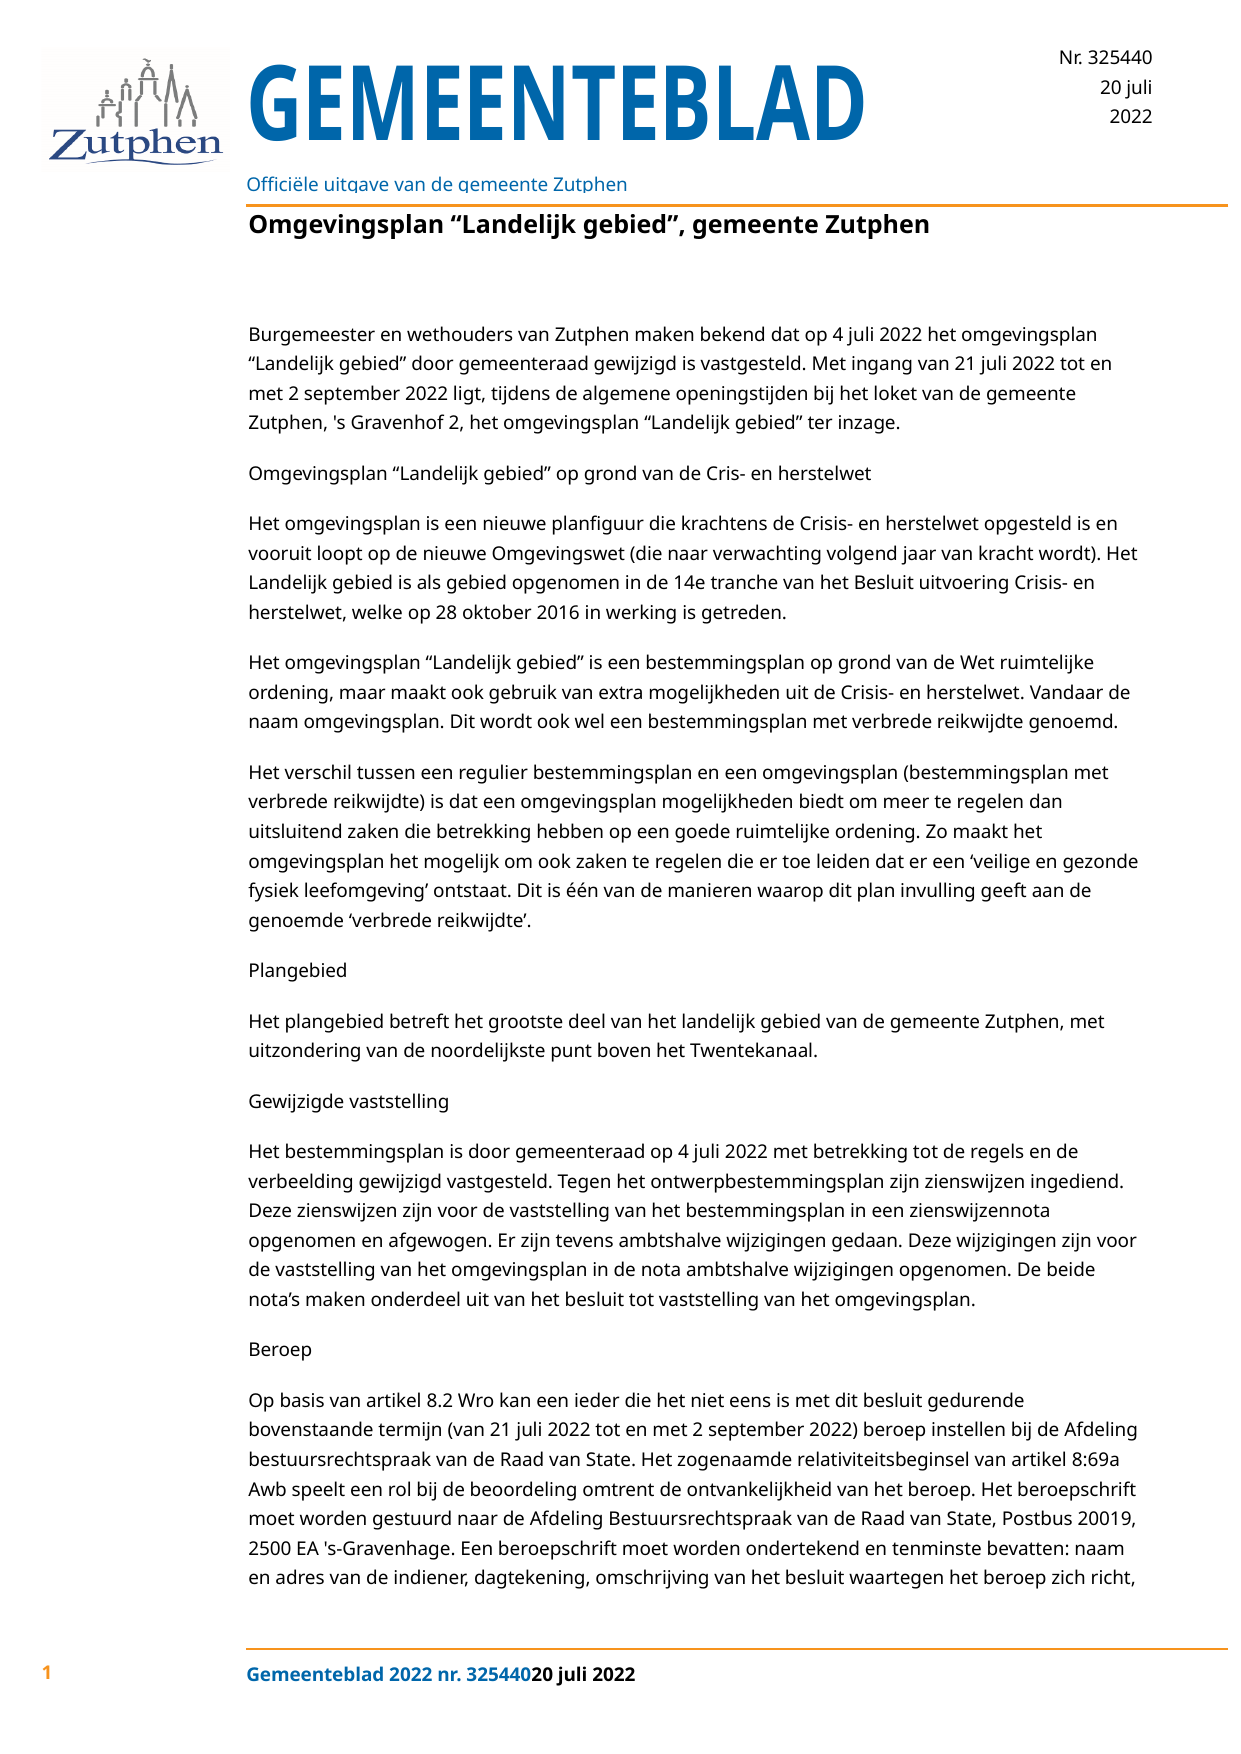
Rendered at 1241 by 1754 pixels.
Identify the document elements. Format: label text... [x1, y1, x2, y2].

text Op basis van artikel 8.2 Wro kan een ieder die het niet eens is met dit besluit gedurende bovenstaande termijn (van 21 juli 2022 tot en met 2 september 2022) beroep instellen bij de Afdeling bestuursrechtspraak van de Raad van State. Het zogenaamde relativiteitsbeginsel van artikel 8:69a Awb speelt een rol bij de beoordeling omtrent de ontvankelijkheid van het beroep. Het beroepschrift moet worden gestuurd naar de Afdeling Bestuursrechtspraak van de Raad van State, Postbus 20019, 2500 EA 's-Gravenhage. Een beroepschrift moet worden ondertekend en tenminste bevatten: naam en adres van de indiener, dagtekening, omschrijving van het besluit waartegen het beroep zich richt, [248, 1387, 1152, 1590]
text Gewijzigde vaststelling [248, 1088, 1152, 1113]
text Het verschil tussen een regulier bestemmingsplan en een omgevingsplan (bestemmingsplan met verbrede reikwijdte) is dat een omgevingsplan mogelijkheden biedt om meer te regelen dan uitsluitend zaken die betrekking hebben op een goede ruimtelijke ordening. Zo maakt het omgevingsplan het mogelijk om ook zaken te regelen die er toe leiden dat er een ‘veilige en gezonde fysiek leefomgeving’ ontstaat. Dit is één van de manieren waarop dit plan invulling geeft aan de genoemde ‘verbrede reikwijdte’. [248, 759, 1152, 933]
text Omgevingsplan “Landelijk gebied” op grond van de Cris- en herstelwet [248, 460, 1152, 486]
text Omgevingsplan “Landelijk gebied”, gemeente Zutphen [248, 207, 1152, 241]
text Beroep [248, 1337, 1152, 1362]
text Plangebied [248, 957, 1152, 983]
text Het omgevingsplan “Landelijk gebied” is een bestemmingsplan op grond van de Wet ruimtelijke ordening, maar maakt ook gebruik van extra mogelijkheden uit de Crisis- en herstelwet. Vandaar de naam omgevingsplan. Dit wordt ook wel een bestemmingsplan met verbrede reikwijdte genoemd. [248, 649, 1152, 734]
text Burgemeester en wethouders van Zutphen maken bekend dat op 4 juli 2022 het omgevingsplan “Landelijk gebied” door gemeenteraad gewijzigd is vastgesteld. Met ingang van 21 juli 2022 tot en met 2 september 2022 ligt, tijdens de algemene openingstijden bij het loket van de gemeente Zutphen, 's Gravenhof 2, het omgevingsplan “Landelijk gebied” ter inzage. [248, 321, 1152, 435]
text Het plangebied betreft het grootste deel van het landelijk gebied van de gemeente Zutphen, met uitzondering van de noordelijkste punt boven het Twentekanaal. [248, 1008, 1152, 1063]
picture [41, 47, 231, 172]
text Het bestemmingsplan is door gemeenteraad op 4 juli 2022 met betrekking tot de regels en de verbeelding gewijzigd vastgesteld. Tegen het ontwerpbestemmingsplan zijn zienswijzen ingediend. Deze zienswijzen zijn voor de vaststelling van het bestemmingsplan in een zienswijzennota opgenomen en afgewogen. Er zijn tevens ambtshalve wijzigingen gedaan. Deze wijzigingen zijn voor de vaststelling van het omgevingsplan in de nota ambtshalve wijzigingen opgenomen. De beide nota’s maken onderdeel uit van het besluit tot vaststelling van het omgevingsplan. [248, 1138, 1152, 1312]
text Het omgevingsplan is een nieuwe planfiguur die krachtens de Crisis- en herstelwet opgesteld is en vooruit loopt op de nieuwe Omgevingswet (die naar verwachting volgend jaar van kracht wordt). Het Landelijk gebied is als gebied opgenomen in de 14e tranche van het Besluit uitvoering Crisis- en herstelwet, welke op 28 oktober 2016 in werking is getreden. [248, 510, 1152, 625]
